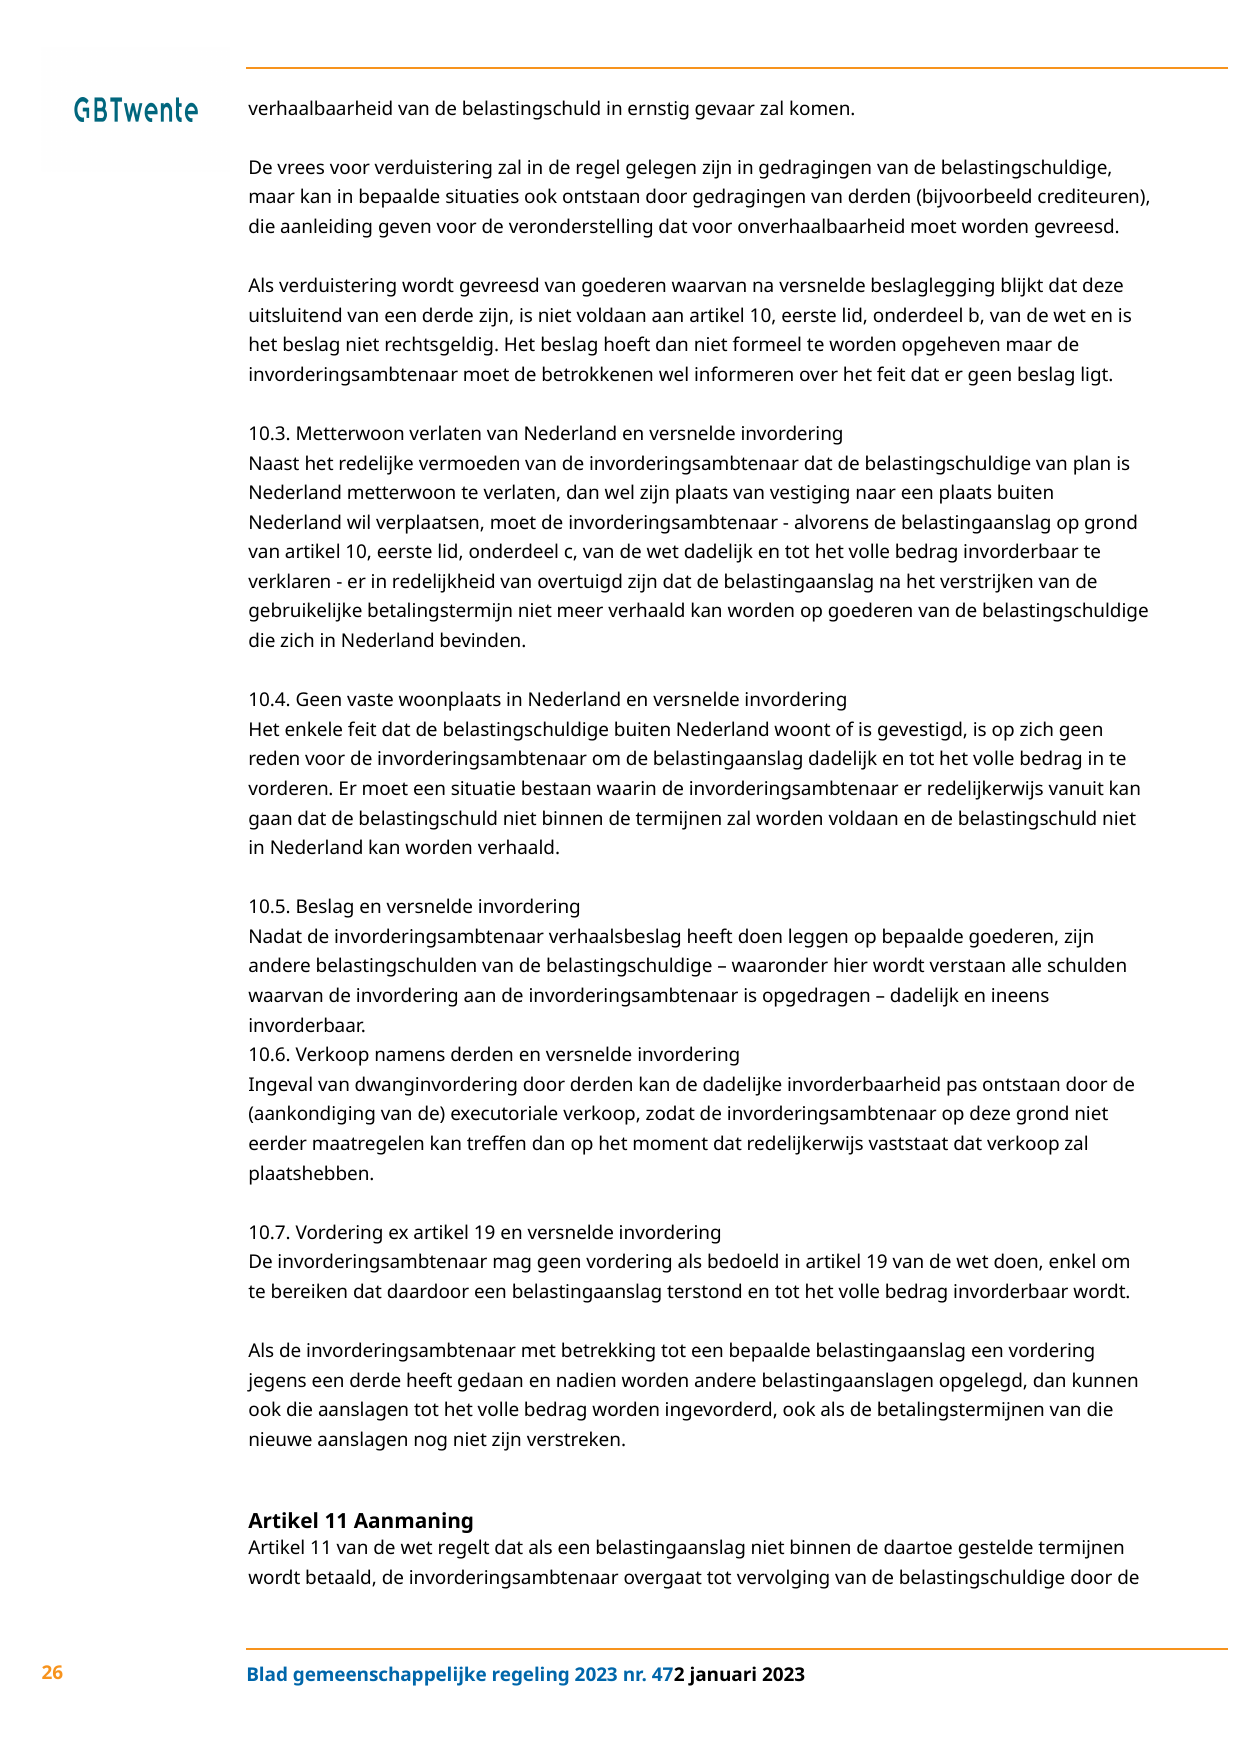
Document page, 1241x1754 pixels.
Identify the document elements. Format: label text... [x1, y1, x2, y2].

text De invorderingsambtenaar mag geen vordering als bedoeld in artikel 19 van de wet doen, enkel om te bereiken dat daardoor een belastingaanslag terstond en tot het volle bedrag invorderbaar wordt. [248, 1248, 1152, 1304]
text 10.5. Beslag en versnelde invordering [248, 893, 1152, 919]
text Artikel 11 Aanmaning [248, 1506, 1152, 1534]
text Als verduistering wordt gevreesd van goederen waarvan na versnelde beslaglegging blijkt dat deze uitsluitend van een derde zijn, is niet voldaan aan artikel 10, eerste lid, onderdeel b, van de wet en is het beslag niet rechtsgeldig. Het beslag hoeft dan niet formeel te worden opgeheven maar de invorderingsambtenaar moet de betrokkenen wel informeren over het feit dat er geen beslag ligt. [248, 272, 1152, 387]
text Het enkele feit dat de belastingschuldige buiten Nederland woont of is gevestigd, is op zich geen reden voor de invorderingsambtenaar om de belastingaanslag dadelijk en tot het volle bedrag in te vorderen. Er moet een situatie bestaan waarin de invorderingsambtenaar er redelijkerwijs vanuit kan gaan dat de belastingschuld niet binnen de termijnen zal worden voldaan en de belastingschuld niet in Nederland kan worden verhaald. [248, 716, 1152, 860]
picture [41, 47, 231, 172]
text 10.7. Vordering ex artikel 19 en versnelde invordering [248, 1219, 1152, 1245]
text Ingeval van dwanginvordering door derden kan de dadelijke invorderbaarheid pas ontstaan door de (aankondiging van de) executoriale verkoop, zodat de invorderingsambtenaar op deze grond niet eerder maatregelen kan treffen dan op het moment dat redelijkerwijs vaststaat dat verkoop zal plaatshebben. [248, 1071, 1152, 1186]
text Artikel 11 van de wet regelt dat als een belastingaanslag niet binnen de daartoe gestelde termijnen wordt betaald, de invorderingsambtenaar overgaat tot vervolging van de belastingschuldige door de [248, 1534, 1152, 1590]
text 10.6. Verkoop namens derden en versnelde invordering [248, 1041, 1152, 1067]
text 10.3. Metterwoon verlaten van Nederland en versnelde invordering [248, 420, 1152, 446]
text 10.4. Geen vaste woonplaats in Nederland en versnelde invordering [248, 686, 1152, 712]
text De vrees voor verduistering zal in de regel gelegen zijn in gedragingen van de belastingschuldige, maar kan in bepaalde situaties ook ontstaan door gedragingen van derden (bijvoorbeeld crediteuren), die aanleiding geven voor de veronderstelling dat voor onverhaalbaarheid moet worden gevreesd. [248, 154, 1152, 239]
text Nadat de invorderingsambtenaar verhaalsbeslag heeft doen leggen op bepaalde goederen, zijn andere belastingschulden van de belastingschuldige – waaronder hier wordt verstaan alle schulden waarvan de invordering aan de invorderingsambtenaar is opgedragen – dadelijk en ineens invorderbaar. [248, 923, 1152, 1038]
text Als de invorderingsambtenaar met betrekking tot een bepaalde belastingaanslag een vordering jegens een derde heeft gedaan en nadien worden andere belastingaanslagen opgelegd, dan kunnen ook die aanslagen tot het volle bedrag worden ingevorderd, ook als de betalingstermijnen van die nieuwe aanslagen nog niet zijn verstreken. [248, 1337, 1152, 1452]
text verhaalbaarheid van de belastingschuld in ernstig gevaar zal komen. [248, 95, 1152, 121]
text Naast het redelijke vermoeden van de invorderingsambtenaar dat de belastingschuldige van plan is Nederland metterwoon te verlaten, dan wel zijn plaats van vestiging naar een plaats buiten Nederland wil verplaatsen, moet de invorderingsambtenaar - alvorens de belastingaanslag op grond van artikel 10, eerste lid, onderdeel c, van de wet dadelijk en tot het volle bedrag invorderbaar te verklaren - er in redelijkheid van overtuigd zijn dat de belastingaanslag na het verstrijken van de gebruikelijke betalingstermijn niet meer verhaald kan worden op goederen van de belastingschuldige die zich in Nederland bevinden. [248, 450, 1152, 653]
